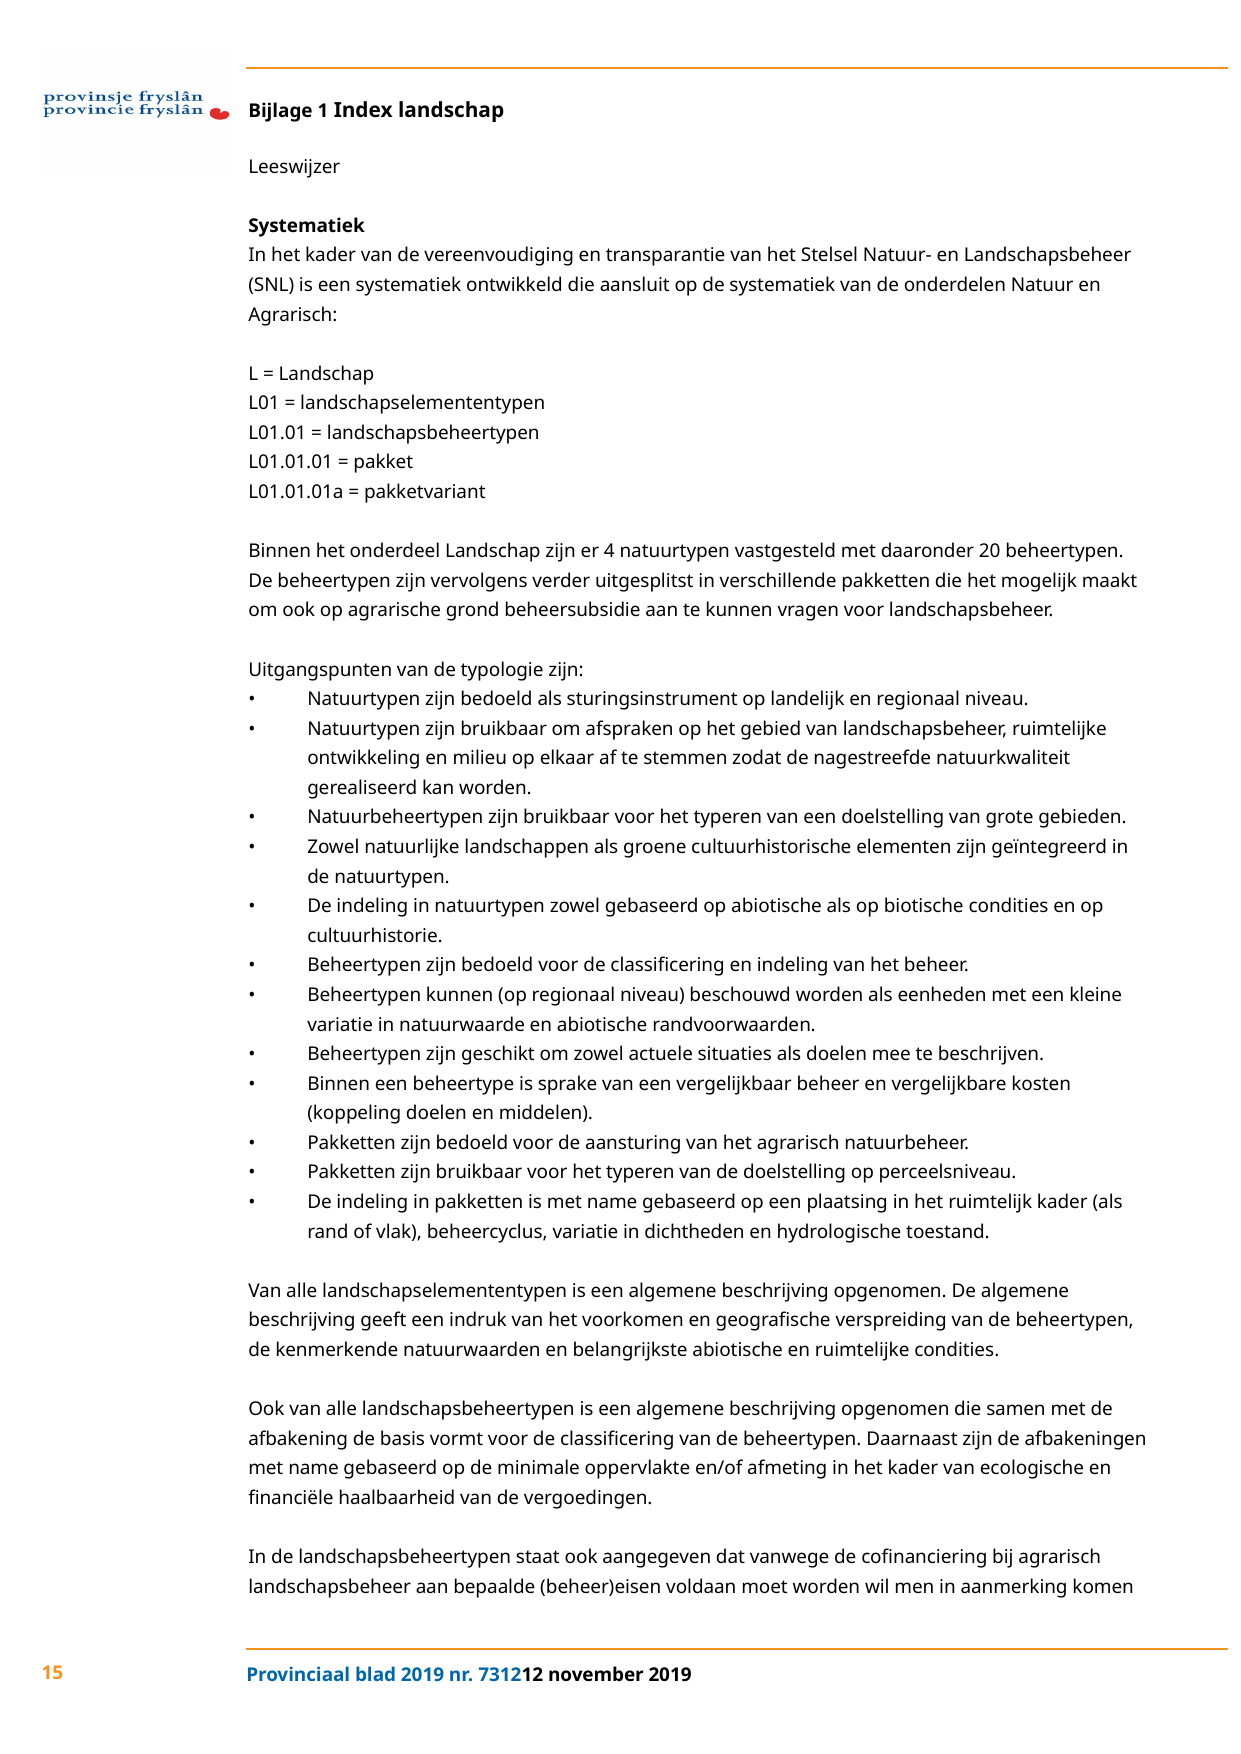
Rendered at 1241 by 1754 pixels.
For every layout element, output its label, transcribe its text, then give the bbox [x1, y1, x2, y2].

text Ook van alle landschapsbeheertypen is een algemene beschrijving opgenomen die samen met de afbakening de basis vormt voor de classificering van de beheertypen. Daarnaast zijn de afbakeningen met name gebaseerd op de minimale oppervlakte en/of afmeting in het kader van ecologische en financiële haalbaarheid van de vergoedingen. [248, 1395, 1152, 1510]
list Natuurtypen zijn bruikbaar om afspraken op het gebied van landschapsbeheer, ruimtelijke ontwikkeling en milieu op elkaar af te stemmen zodat de nagestreefde natuurkwaliteit gerealiseerd kan worden. [248, 715, 1152, 800]
text Binnen het onderdeel Landschap zijn er 4 natuurtypen vastgesteld met daaronder 20 beheertypen. De beheertypen zijn vervolgens verder uitgesplitst in verschillende pakketten die het mogelijk maakt om ook op agrarische grond beheersubsidie aan te kunnen vragen voor landschapsbeheer. [248, 537, 1152, 622]
text Leeswijzer [248, 153, 1152, 179]
text In de landschapsbeheertypen staat ook aangegeven dat vanwege de cofinanciering bij agrarisch landschapsbeheer aan bepaalde (beheer)eisen voldaan moet worden wil men in aanmerking komen [248, 1543, 1152, 1599]
list Pakketten zijn bedoeld voor de aansturing van het agrarisch natuurbeheer. [248, 1129, 1152, 1155]
list Pakketten zijn bruikbaar voor het typeren van de doelstelling op perceelsniveau. [248, 1159, 1152, 1184]
list Natuurbeheertypen zijn bruikbaar voor het typeren van een doelstelling van grote gebieden. [248, 804, 1152, 829]
text In het kader van de vereenvoudiging en transparantie van het Stelsel Natuur- en Landschapsbeheer (SNL) is een systematiek ontwikkeld die aansluit op de systematiek van de onderdelen Natuur en Agrarisch: [248, 242, 1152, 327]
text Systematiek [248, 212, 1152, 238]
list Binnen een beheertype is sprake van een vergelijkbaar beheer en vergelijkbare kosten (koppeling doelen en middelen). [248, 1070, 1152, 1125]
list Zowel natuurlijke landschappen als groene cultuurhistorische elementen zijn geïntegreerd in de natuurtypen. [248, 833, 1152, 889]
text L01 = landschapselemententypen [248, 389, 1152, 415]
text Bijlage 1 Index landschap [248, 95, 1152, 123]
list De indeling in pakketten is met name gebaseerd op een plaatsing in het ruimtelijk kader (als rand of vlak), beheercyclus, variatie in dichtheden en hydrologische toestand. [248, 1188, 1152, 1244]
list Beheertypen zijn geschikt om zowel actuele situaties als doelen mee te beschrijven. [248, 1040, 1152, 1066]
list Beheertypen zijn bedoeld voor de classificering en indeling van het beheer. [248, 952, 1152, 977]
list Beheertypen kunnen (op regionaal niveau) beschouwd worden als eenheden met een kleine variatie in natuurwaarde en abiotische randvoorwaarden. [248, 981, 1152, 1037]
text Van alle landschapselemententypen is een algemene beschrijving opgenomen. De algemene beschrijving geeft een indruk van het voorkomen en geografische verspreiding van de beheertypen, de kenmerkende natuurwaarden en belangrijkste abiotische en ruimtelijke condities. [248, 1277, 1152, 1362]
text L01.01.01a = pakketvariant [248, 478, 1152, 504]
text Uitgangspunten van de typologie zijn: [248, 656, 1152, 682]
list De indeling in natuurtypen zowel gebaseerd op abiotische als op biotische condities en op cultuurhistorie. [248, 892, 1152, 948]
text L = Landschap [248, 360, 1152, 386]
text L01.01.01 = pakket [248, 449, 1152, 474]
picture [41, 47, 231, 172]
text L01.01 = landschapsbeheertypen [248, 419, 1152, 445]
list Natuurtypen zijn bedoeld als sturingsinstrument op landelijk en regionaal niveau. [248, 685, 1152, 711]
